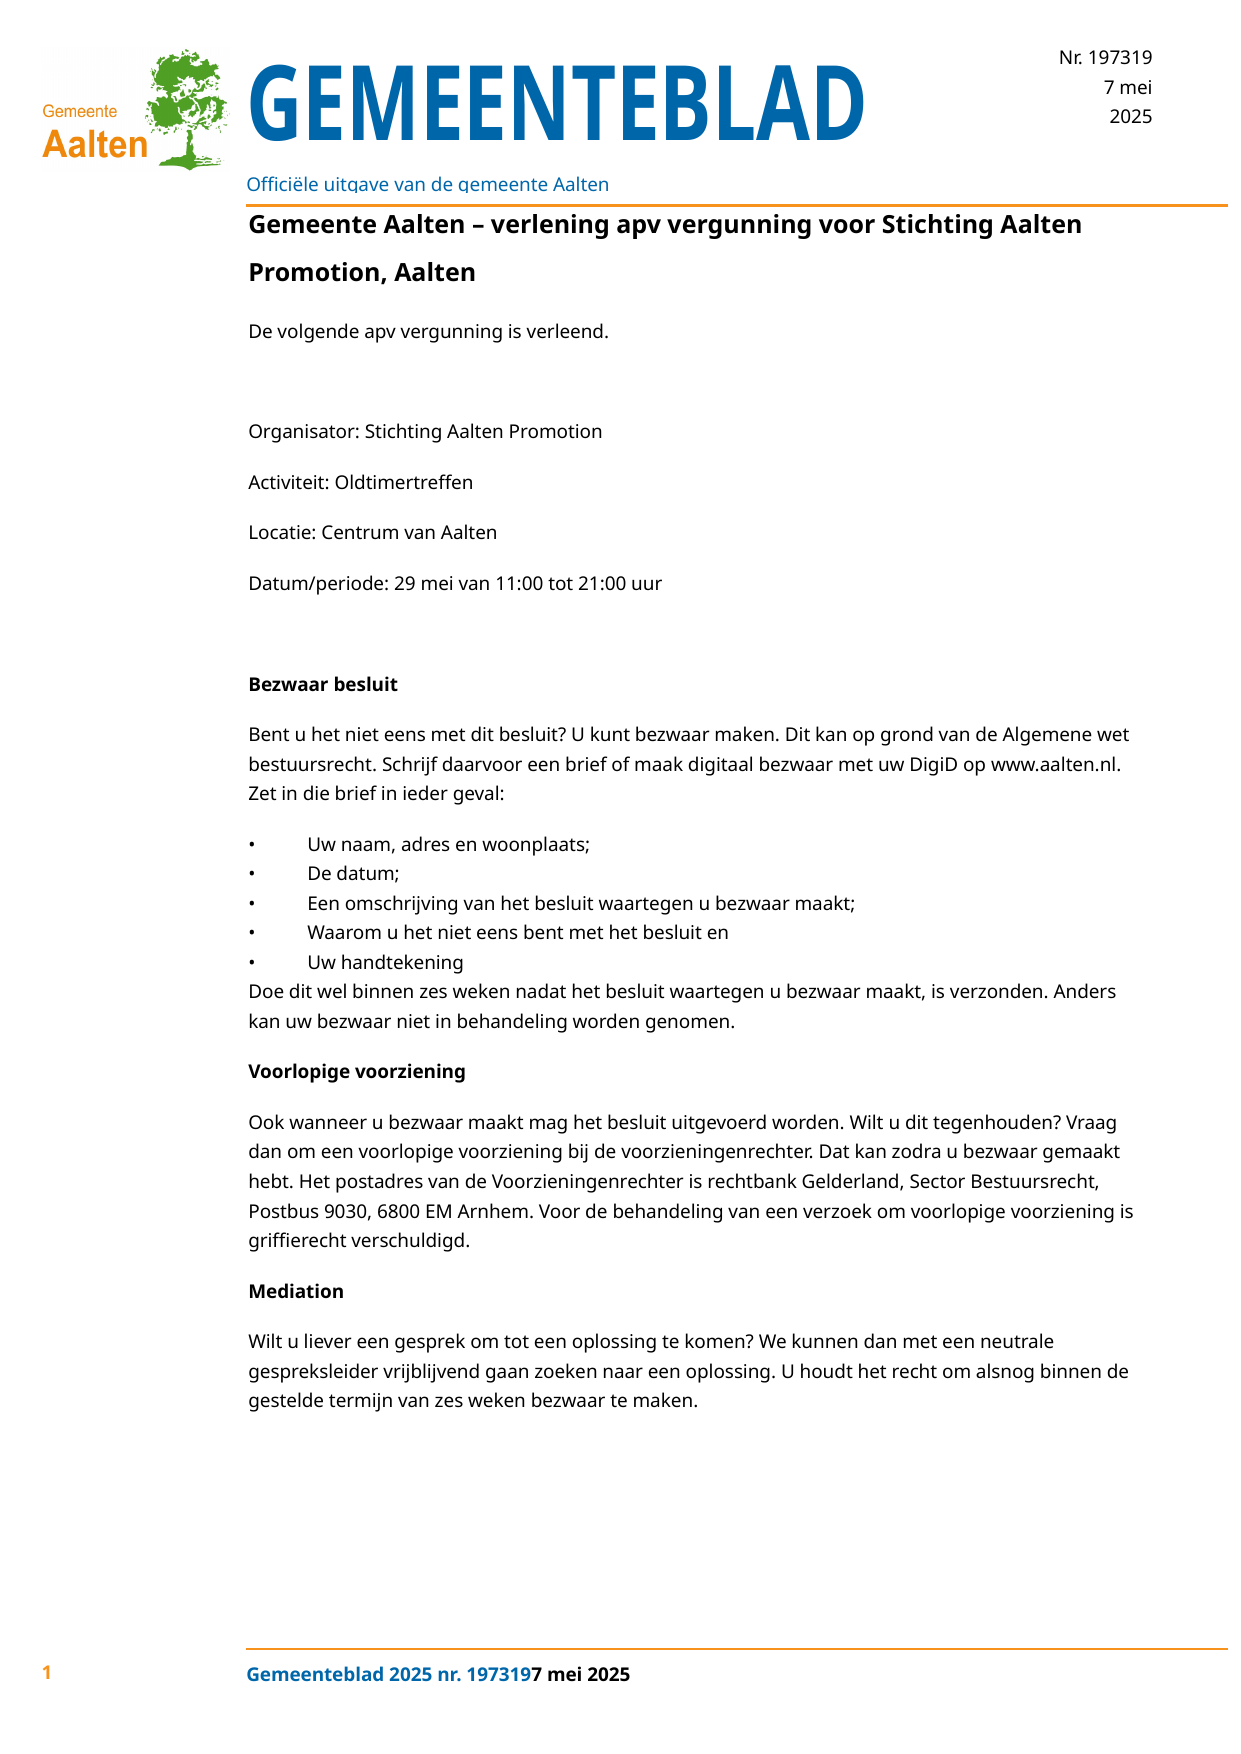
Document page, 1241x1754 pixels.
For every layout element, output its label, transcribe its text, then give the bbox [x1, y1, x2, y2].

text Organisator: Stichting Aalten Promotion [248, 419, 1152, 444]
list Een omschrijving van het besluit waartegen u bezwaar maakt; [248, 890, 1152, 916]
text Datum/periode: 29 mei van 11:00 tot 21:00 uur [248, 570, 1152, 596]
text Wilt u liever een gesprek om tot een oplossing te komen? We kunnen dan met een neutrale gespreksleider vrijblijvend gaan zoeken naar een oplossing. U houdt het recht om alsnog binnen de gestelde termijn van zes weken bezwaar te maken. [248, 1328, 1152, 1413]
list Waarom u het niet eens bent met het besluit en [248, 919, 1152, 945]
text Bezwaar besluit [248, 671, 1152, 697]
text Gemeente Aalten – verlening apv vergunning voor Stichting Aalten Promotion, Aalten [248, 207, 1152, 288]
text Activiteit: Oldtimertreffen [248, 469, 1152, 495]
text De volgende apv vergunning is verleend. [248, 318, 1152, 344]
list Uw handtekening [248, 949, 1152, 975]
list De datum; [248, 860, 1152, 886]
picture [41, 47, 231, 172]
text Mediation [248, 1278, 1152, 1304]
text Doe dit wel binnen zes weken nadat het besluit waartegen u bezwaar maakt, is verzonden. Anders kan uw bezwaar niet in behandeling worden genomen. [248, 979, 1152, 1034]
text Ook wanneer u bezwaar maakt mag het besluit uitgevoerd worden. Wilt u dit tegenhouden? Vraag dan om een voorlopige voorziening bij de voorzieningenrechter. Dat kan zodra u bezwaar gemaakt hebt. Het postadres van de Voorzieningenrechter is rechtbank Gelderland, Sector Bestuursrecht, Postbus 9030, 6800 EM Arnhem. Voor de behandeling van een verzoek om voorlopige voorziening is griffierecht verschuldigd. [248, 1109, 1152, 1253]
text Bent u het niet eens met dit besluit? U kunt bezwaar maken. Dit kan op grond van de Algemene wet bestuursrecht. Schrijf daarvoor een brief of maak digitaal bezwaar met uw DigiD op www.aalten.nl. Zet in die brief in ieder geval: [248, 721, 1152, 806]
text Locatie: Centrum van Aalten [248, 519, 1152, 545]
list Uw naam, adres en woonplaats; [248, 831, 1152, 857]
text Voorlopige voorziening [248, 1059, 1152, 1084]
